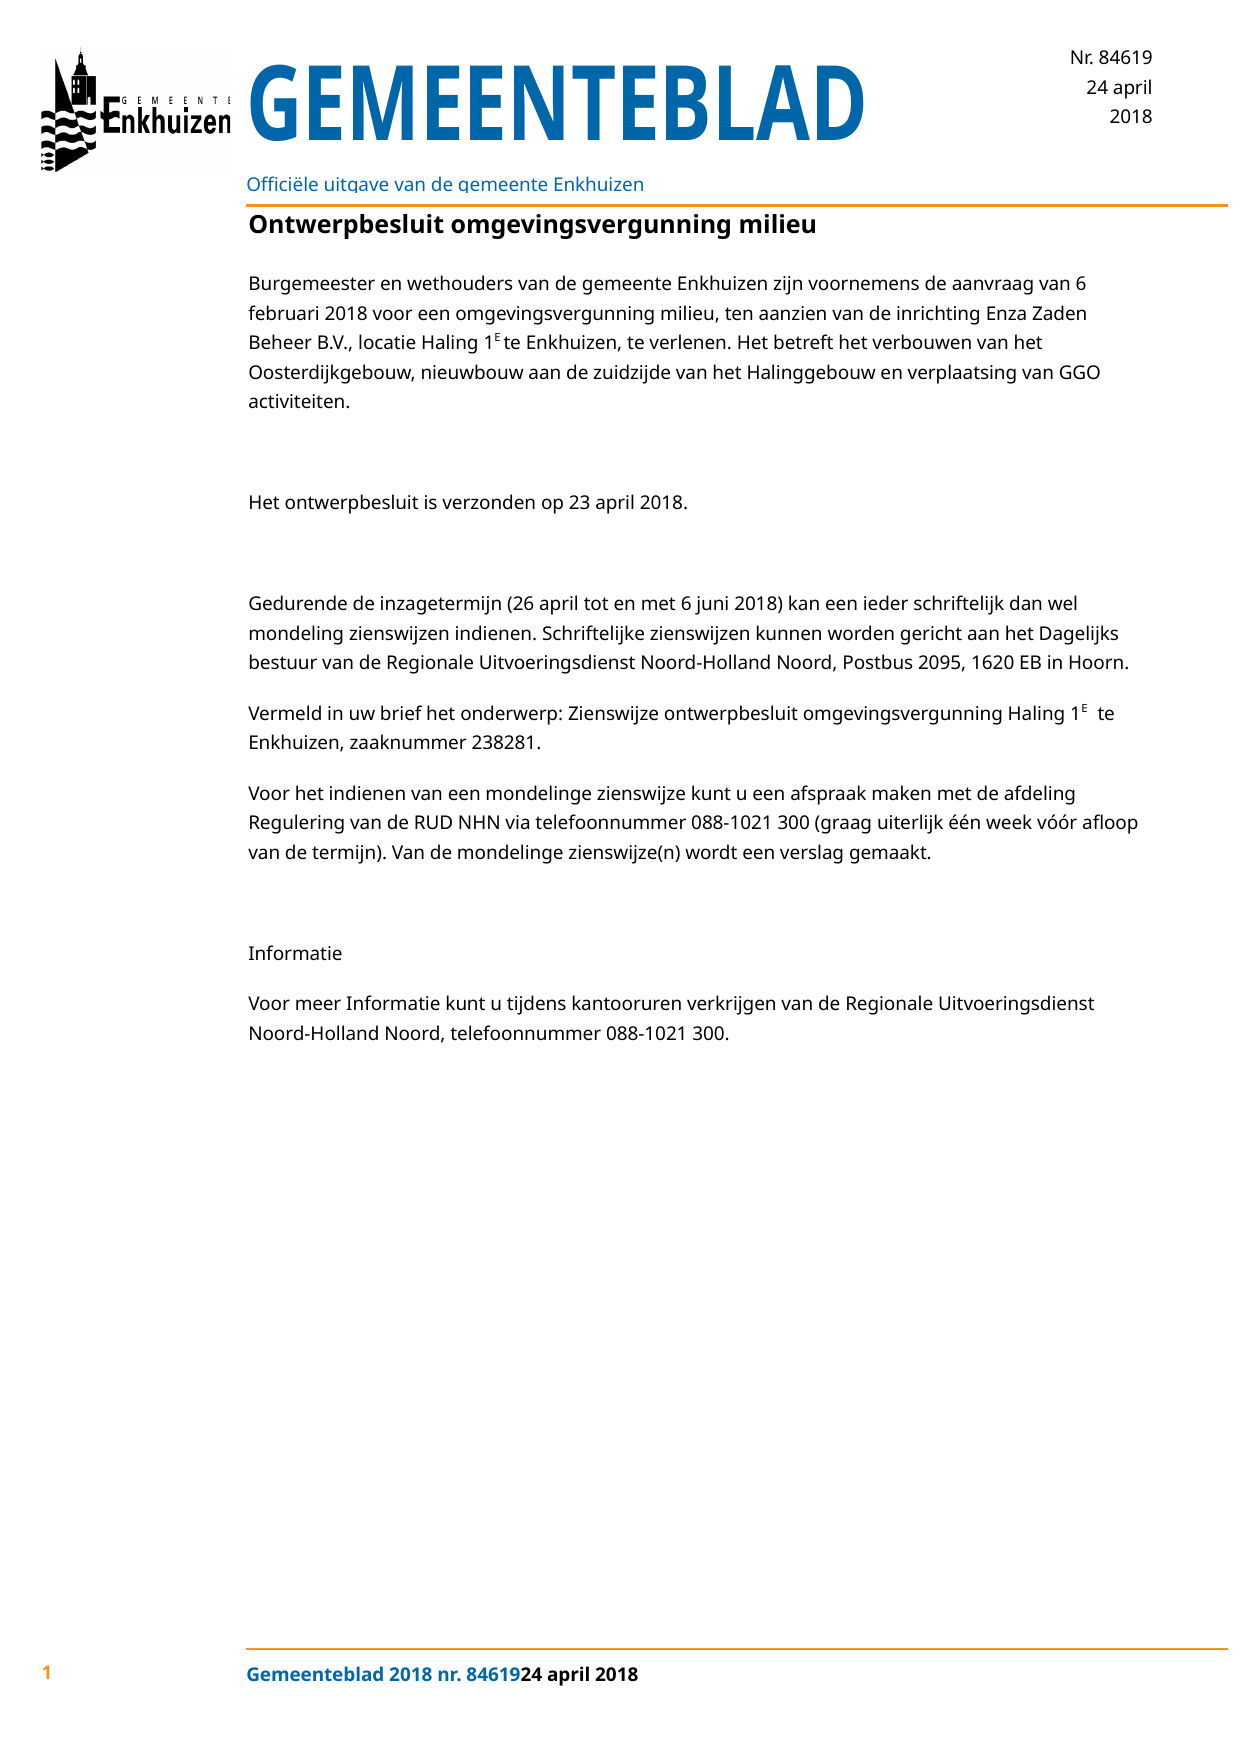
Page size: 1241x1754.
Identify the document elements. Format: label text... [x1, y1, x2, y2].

text Gedurende de inzagetermijn (26 april tot en met 6 juni 2018) kan een ieder schriftelijk dan wel mondeling zienswijzen indienen. Schriftelijke zienswijzen kunnen worden gericht aan het Dagelijks bestuur van de Regionale Uitvoeringsdienst Noord-Holland Noord, Postbus 2095, 1620 EB in Hoorn. [248, 590, 1152, 675]
text Voor meer Informatie kunt u tijdens kantooruren verkrijgen van de Regionale Uitvoeringsdienst Noord-Holland Noord, telefoonnummer 088-1021 300. [248, 990, 1152, 1046]
text Vermeld in uw brief het onderwerp: Zienswijze ontwerpbesluit omgevingsvergunning Haling 1E te Enkhuizen, zaaknummer 238281. [248, 700, 1152, 755]
text Burgemeester en wethouders van de gemeente Enkhuizen zijn voornemens de aanvraag van 6 februari 2018 voor een omgevingsvergunning milieu, ten aanzien van de inrichting Enza Zaden Beheer B.V., locatie Haling 1E te Enkhuizen, te verlenen. Het betreft het verbouwen van het Oosterdijkgebouw, nieuwbouw aan de zuidzijde van het Halinggebouw en verplaatsing van GGO activiteiten. [248, 270, 1152, 414]
text Voor het indienen van een mondelinge zienswijze kunt u een afspraak maken met de afdeling Regulering van de RUD NHN via telefoonnummer 088-1021 300 (graag uiterlijk één week vóór afloop van de termijn). Van de mondelinge zienswijze(n) wordt een verslag gemaakt. [248, 780, 1152, 865]
text Informatie [248, 940, 1152, 966]
text Het ontwerpbesluit is verzonden op 23 april 2018. [248, 489, 1152, 515]
picture [41, 47, 231, 172]
text Ontwerpbesluit omgevingsvergunning milieu [248, 207, 1152, 241]
